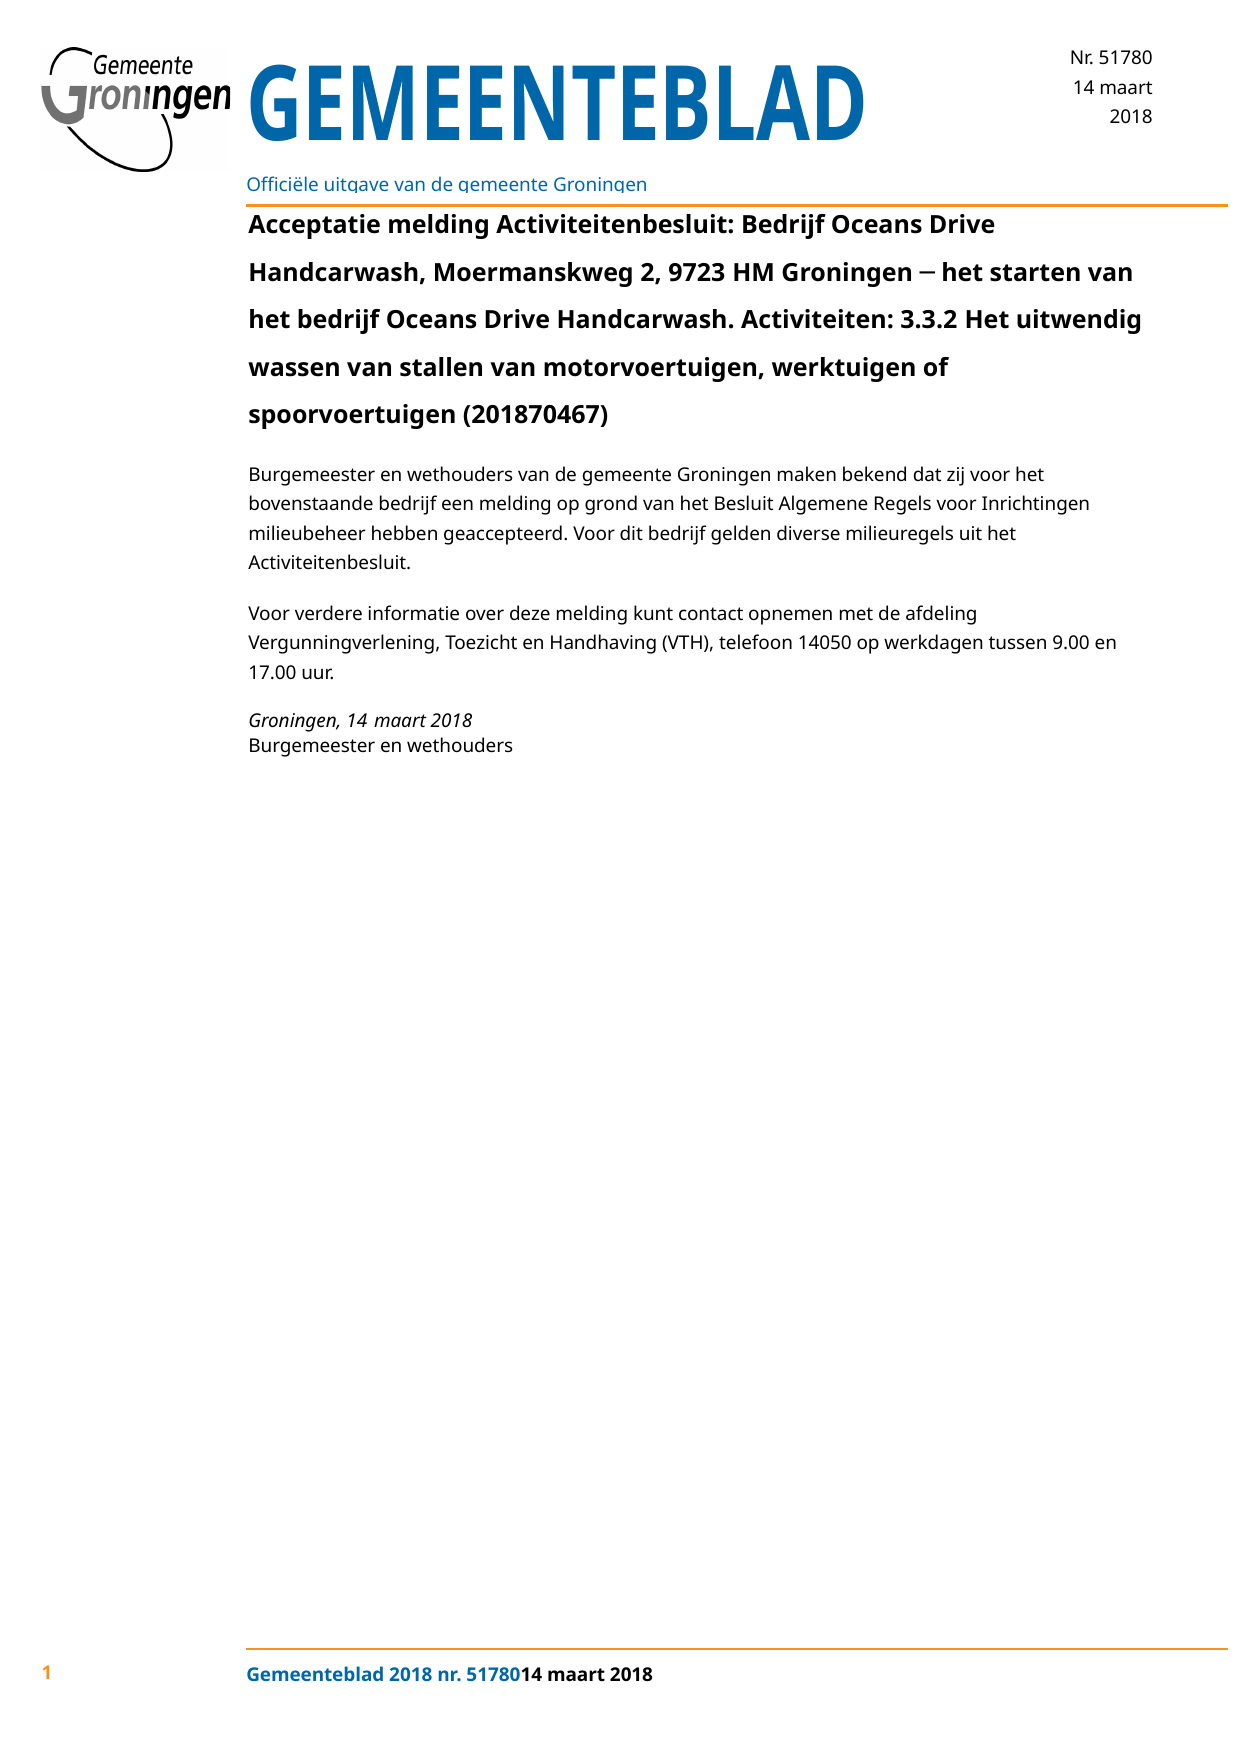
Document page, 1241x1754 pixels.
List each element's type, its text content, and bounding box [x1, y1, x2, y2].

text Burgemeester en wethouders van de gemeente Groningen maken bekend dat zij voor het bovenstaande bedrijf een melding op grond van het Besluit Algemene Regels voor Inrichtingen milieubeheer hebben geaccepteerd. Voor dit bedrijf gelden diverse milieuregels uit het Activiteitenbesluit. [248, 461, 1152, 575]
picture [41, 47, 231, 172]
text Acceptatie melding Activiteitenbesluit: Bedrijf Oceans Drive Handcarwash, Moermanskweg 2, 9723 HM Groningen ─ het starten van het bedrijf Oceans Drive Handcarwash. Activiteiten: 3.3.2 Het uitwendig wassen van stallen van motorvoertuigen, werktuigen of spoorvoertuigen (201870467) [248, 207, 1152, 431]
text Voor verdere informatie over deze melding kunt contact opnemen met de afdeling Vergunningverlening, Toezicht en Handhaving (VTH), telefoon 14050 op werkdagen tussen 9.00 en 17.00 uur. [248, 600, 1152, 685]
text Groningen, 14 maart 2018 [248, 707, 1152, 733]
text Burgemeester en wethouders [248, 733, 1152, 758]
